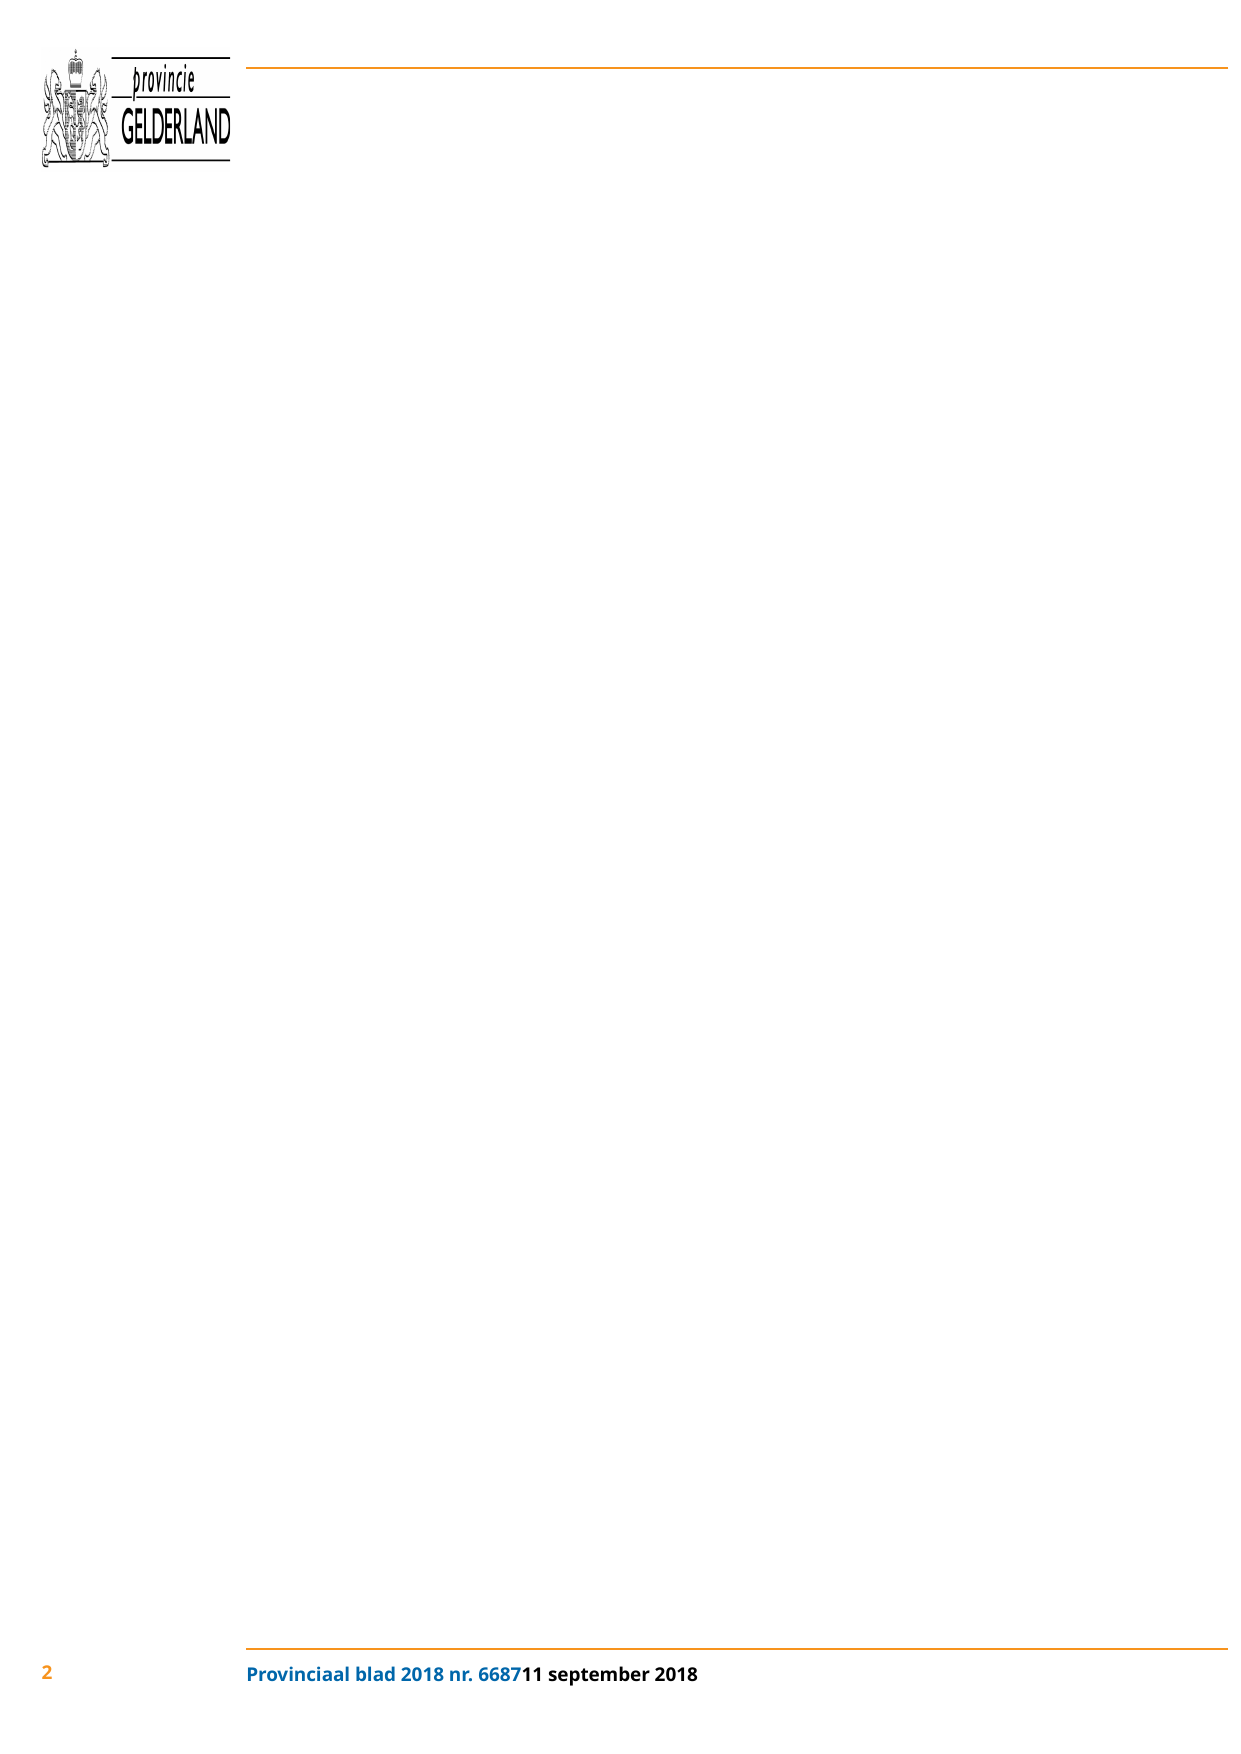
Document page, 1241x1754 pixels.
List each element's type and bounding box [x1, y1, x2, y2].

picture [41, 47, 231, 172]
